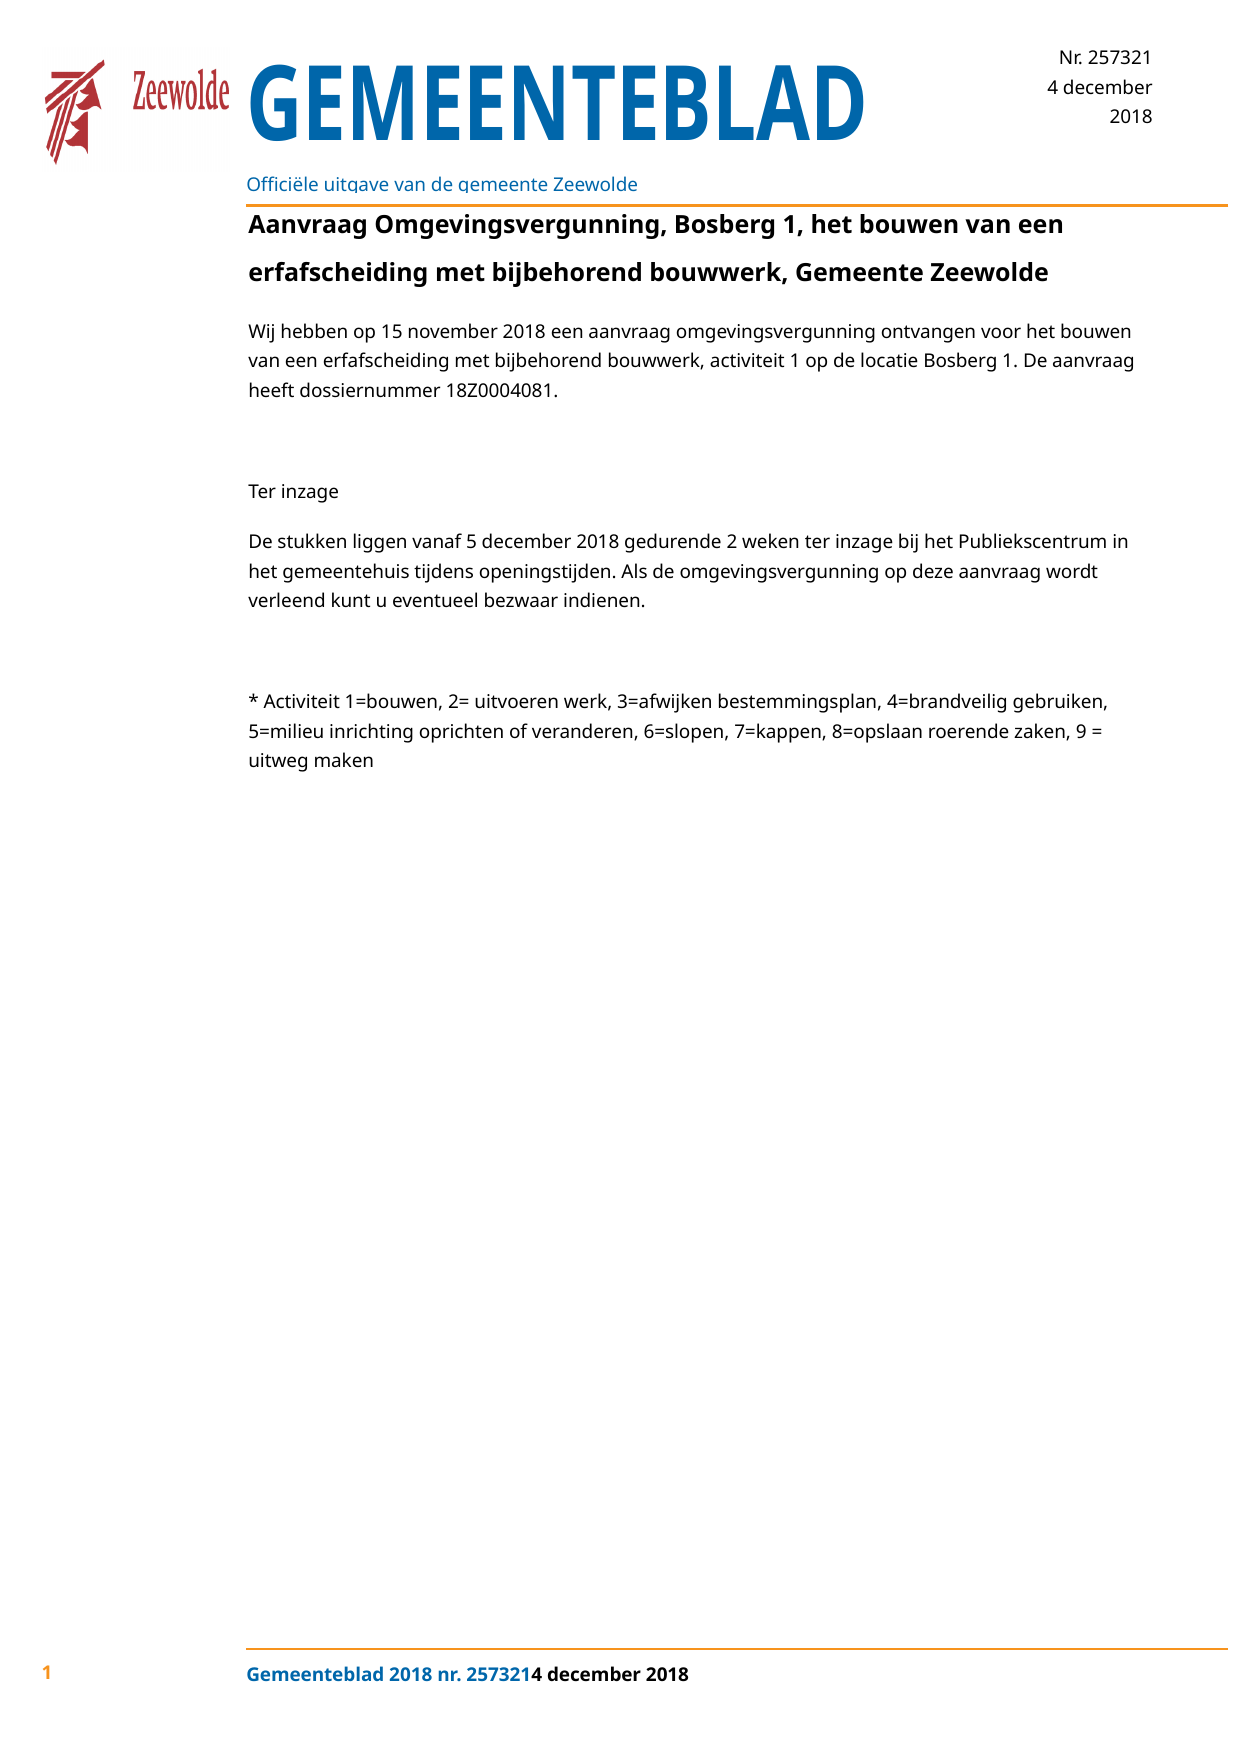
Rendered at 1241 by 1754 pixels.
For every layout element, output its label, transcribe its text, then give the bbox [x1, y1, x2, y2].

text Wij hebben op 15 november 2018 een aanvraag omgevingsvergunning ontvangen voor het bouwen van een erfafscheiding met bijbehorend bouwwerk, activiteit 1 op de locatie Bosberg 1. De aanvraag heeft dossiernummer 18Z0004081. [248, 318, 1152, 403]
text Aanvraag Omgevingsvergunning, Bosberg 1, het bouwen van een erfafscheiding met bijbehorend bouwwerk, Gemeente Zeewolde [248, 207, 1152, 288]
picture [41, 47, 231, 172]
text Ter inzage [248, 478, 1152, 504]
text * Activiteit 1=bouwen, 2= uitvoeren werk, 3=afwijken bestemmingsplan, 4=brandveilig gebruiken, 5=milieu inrichting oprichten of veranderen, 6=slopen, 7=kappen, 8=opslaan roerende zaken, 9 = uitweg maken [248, 688, 1152, 773]
text De stukken liggen vanaf 5 december 2018 gedurende 2 weken ter inzage bij het Publiekscentrum in het gemeentehuis tijdens openingstijden. Als de omgevingsvergunning op deze aanvraag wordt verleend kunt u eventueel bezwaar indienen. [248, 528, 1152, 613]
